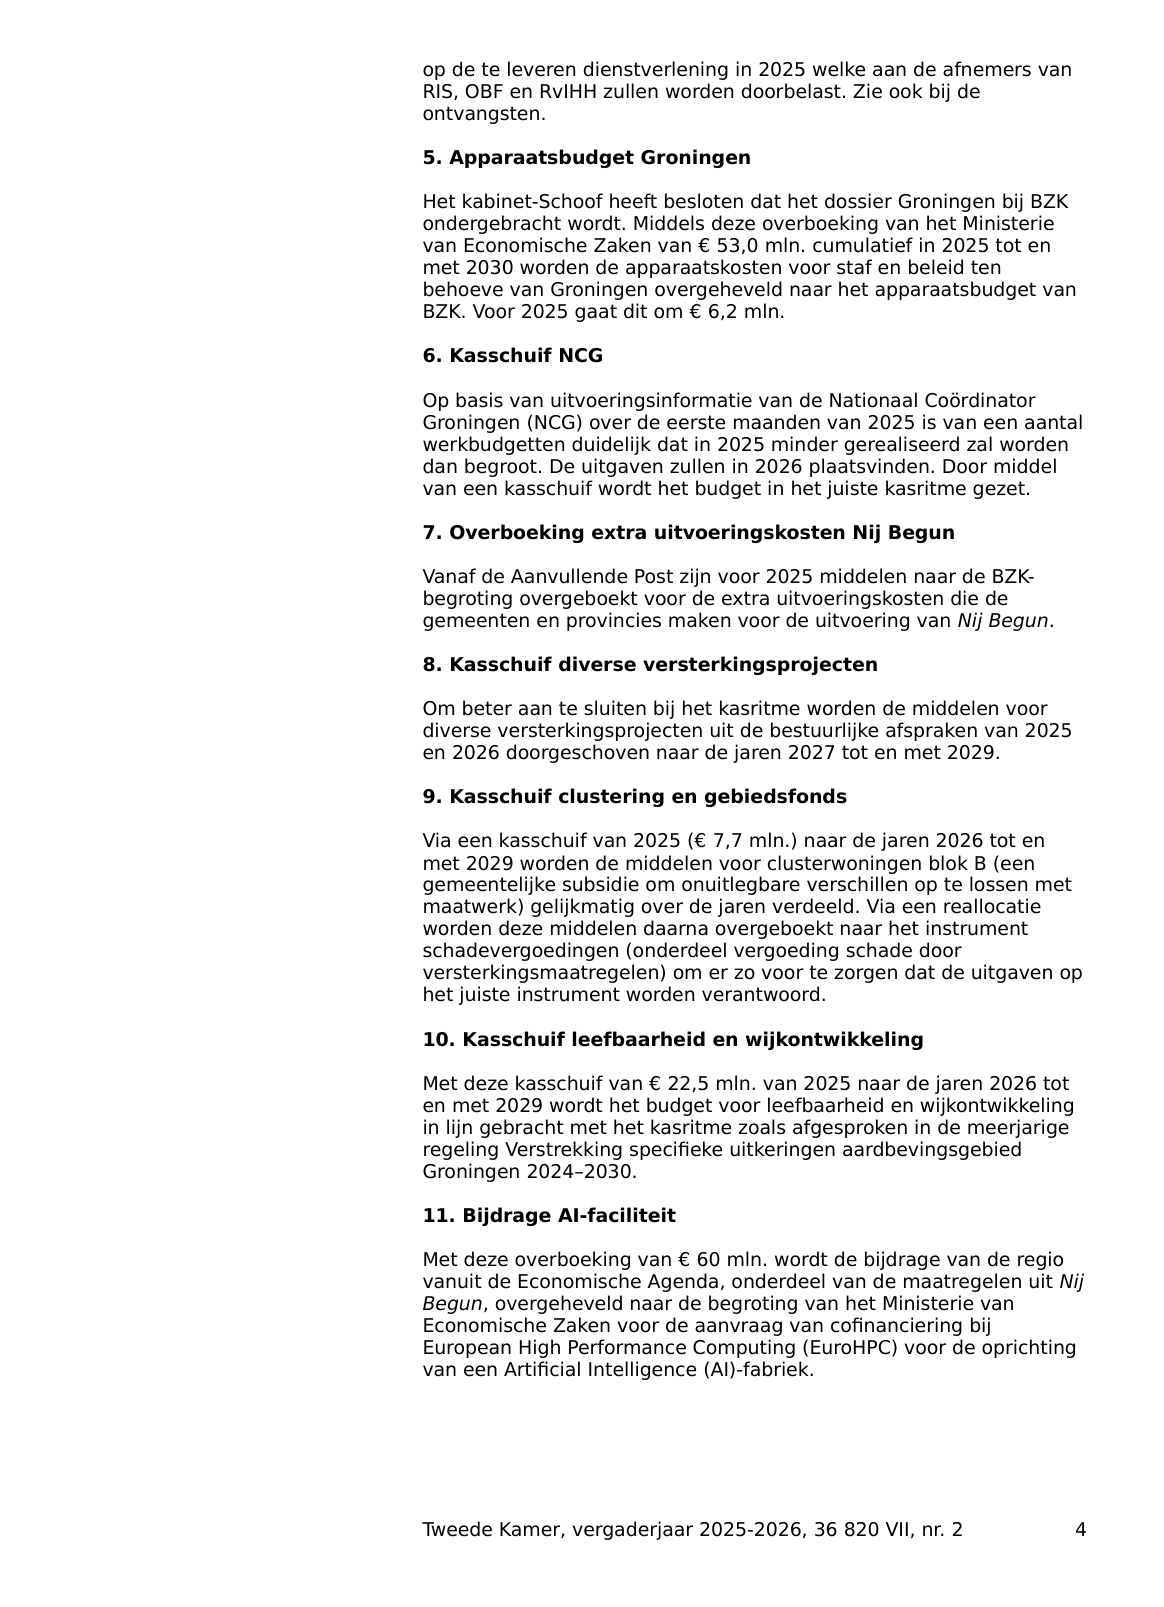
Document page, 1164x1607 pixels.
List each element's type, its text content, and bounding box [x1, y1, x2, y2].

text Via een kasschuif van 2025 (€ 7,7 mln.) naar de jaren 2026 tot en met 2029 worden de middelen voor clusterwoningen blok B (een gemeentelijke subsidie om onuitlegbare verschillen op te lossen met maatwerk) gelijkmatig over de jaren verdeeld. Via een reallocatie worden deze middelen daarna overgeboekt naar het instrument schadevergoedingen (onderdeel vergoeding schade door versterkingsmaatregelen) om er zo voor te zorgen dat de uitgaven op het juiste instrument worden verantwoord. [422, 830, 1087, 1006]
subtitle 6. Kasschuif NCG [422, 345, 1087, 367]
subtitle 9. Kasschuif clustering en gebiedsfonds [422, 786, 1087, 808]
text Op basis van uitvoeringsinformatie van de Nationaal Coördinator Groningen (NCG) over de eerste maanden van 2025 is van een aantal werkbudgetten duidelijk dat in 2025 minder gerealiseerd zal worden dan begroot. De uitgaven zullen in 2026 plaatsvinden. Door middel van een kasschuif wordt het budget in het juiste kasritme gezet. [422, 389, 1087, 499]
subtitle 8. Kasschuif diverse versterkingsprojecten [422, 654, 1087, 676]
text Het kabinet-Schoof heeft besloten dat het dossier Groningen bij BZK ondergebracht wordt. Middels deze overboeking van het Ministerie van Economische Zaken van € 53,0 mln. cumulatief in 2025 tot en met 2030 worden de apparaatskosten voor staf en beleid ten behoeve van Groningen overgeheveld naar het apparaatsbudget van BZK. Voor 2025 gaat dit om € 6,2 mln. [422, 191, 1087, 323]
text op de te leveren dienstverlening in 2025 welke aan de afnemers van RIS, OBF en RvIHH zullen worden doorbelast. Zie ook bij de ontvangsten. [422, 59, 1087, 125]
subtitle 10. Kasschuif leefbaarheid en wijkontwikkeling [422, 1028, 1087, 1050]
text Vanaf de Aanvullende Post zijn voor 2025 middelen naar de BZK-begroting overgeboekt voor de extra uitvoeringskosten die de gemeenten en provincies maken voor de uitvoering van Nij Begun. [422, 566, 1087, 632]
text Om beter aan te sluiten bij het kasritme worden de middelen voor diverse versterkingsprojecten uit de bestuurlijke afspraken van 2025 en 2026 doorgeschoven naar de jaren 2027 tot en met 2029. [422, 698, 1087, 764]
text Met deze kasschuif van € 22,5 mln. van 2025 naar de jaren 2026 tot en met 2029 wordt het budget voor leefbaarheid en wijkontwikkeling in lijn gebracht met het kasritme zoals afgesproken in de meerjarige regeling Verstrekking specifieke uitkeringen aardbevingsgebied Groningen 2024–2030. [422, 1073, 1087, 1182]
subtitle 5. Apparaatsbudget Groningen [422, 147, 1087, 169]
text Met deze overboeking van € 60 mln. wordt de bijdrage van de regio vanuit de Economische Agenda, onderdeel van de maatregelen uit Nij Begun, overgeheveld naar de begroting van het Ministerie van Economische Zaken voor de aanvraag van cofinanciering bij European High Performance Computing (EuroHPC) voor de oprichting van een Artificial Intelligence (AI)-fabriek. [422, 1249, 1087, 1381]
subtitle 11. Bijdrage AI-faciliteit [422, 1205, 1087, 1227]
subtitle 7. Overboeking extra uitvoeringskosten Nij Begun [422, 522, 1087, 544]
